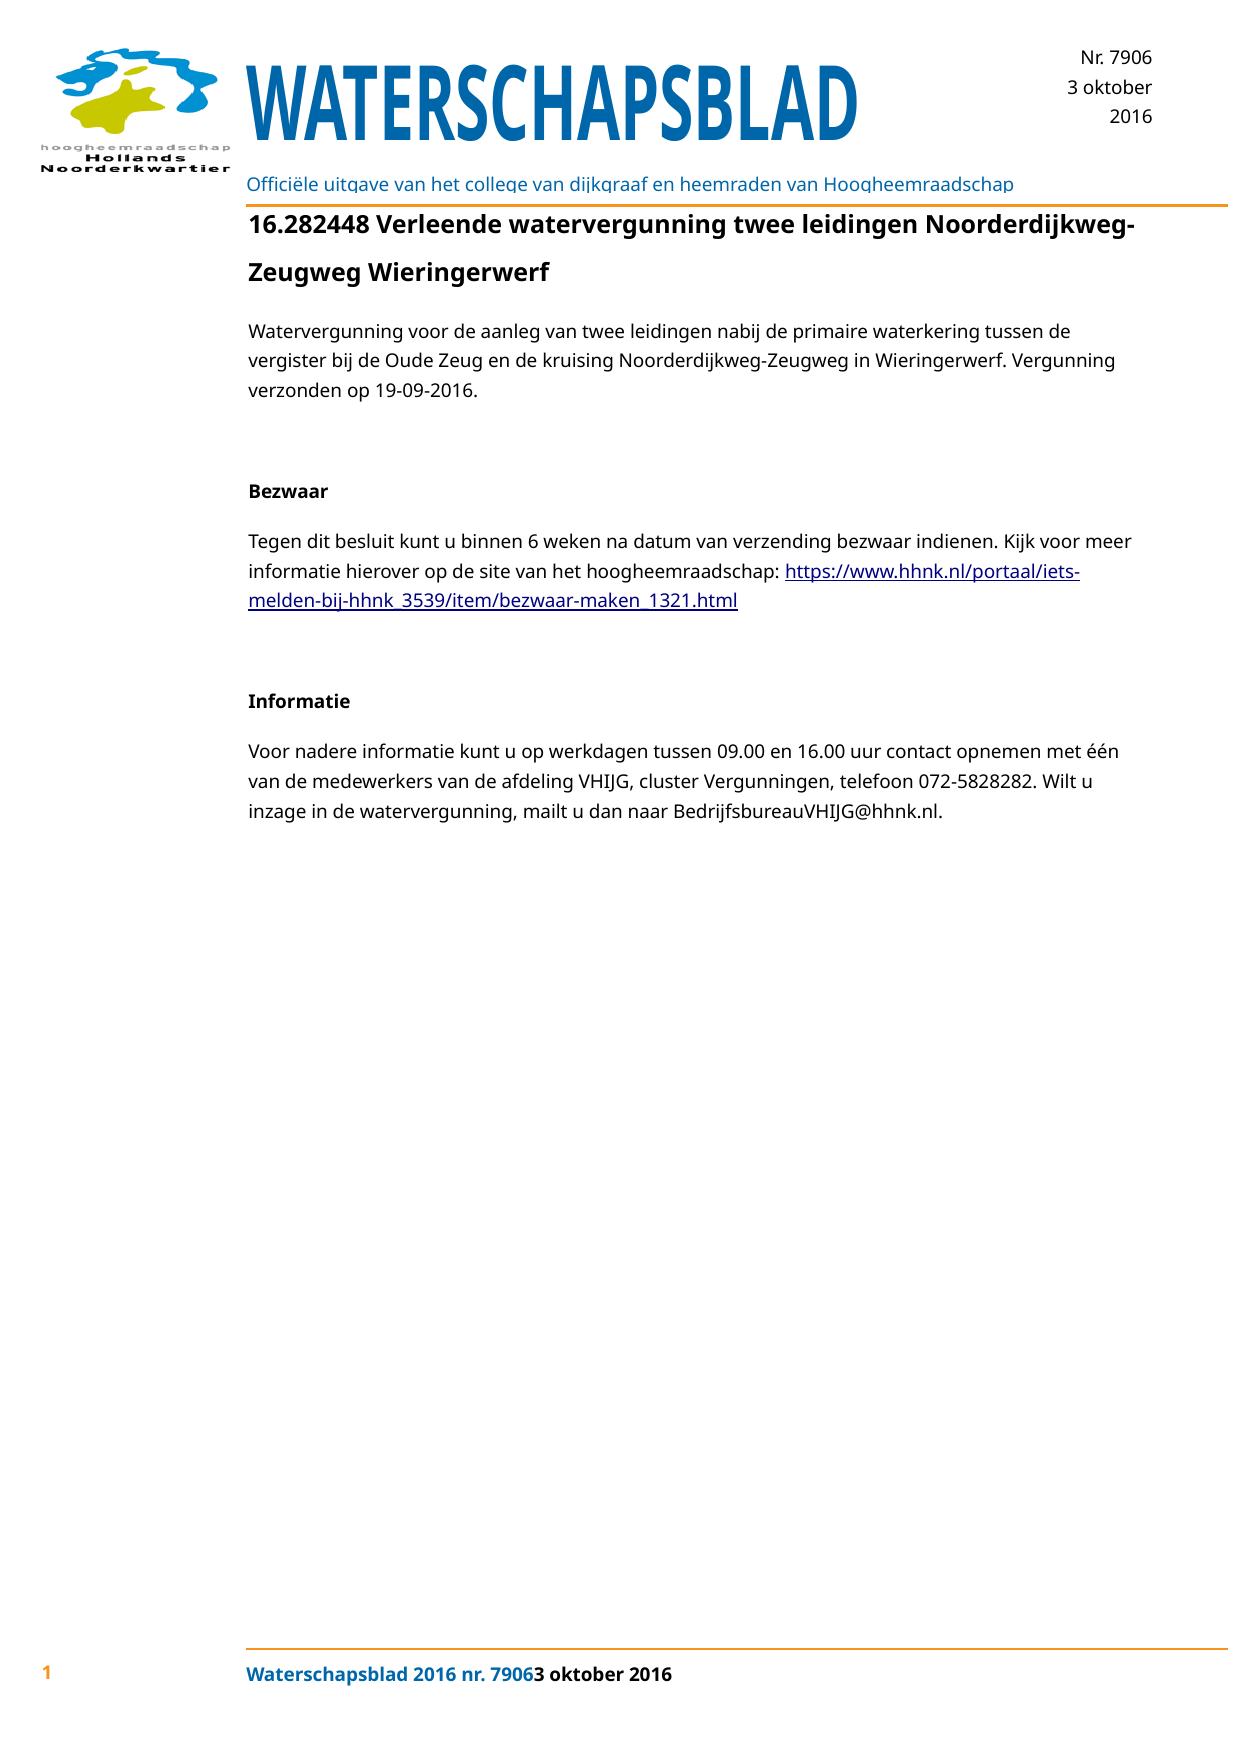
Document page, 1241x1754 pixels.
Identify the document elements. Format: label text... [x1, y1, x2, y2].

text Bezwaar [248, 478, 1152, 504]
text Tegen dit besluit kunt u binnen 6 weken na datum van verzending bezwaar indienen. Kijk voor meer informatie hierover op de site van het hoogheemraadschap: https://www.hhnk.nl/portaal/iets-melden-bij-hhnk_3539/item/bezwaar-maken_1321.html [248, 528, 1152, 613]
picture [41, 47, 231, 172]
text Voor nadere informatie kunt u op werkdagen tussen 09.00 en 16.00 uur contact opnemen met één van de medewerkers van de afdeling VHIJG, cluster Vergunningen, telefoon 072-5828282. Wilt u inzage in de watervergunning, mailt u dan naar BedrijfsbureauVHIJG@hhnk.nl. [248, 739, 1152, 824]
text 16.282448 Verleende watervergunning twee leidingen Noorderdijkweg-Zeugweg Wieringerwerf [248, 207, 1152, 288]
text Watervergunning voor de aanleg van twee leidingen nabij de primaire waterkering tussen de vergister bij de Oude Zeug en de kruising Noorderdijkweg-Zeugweg in Wieringerwerf. Vergunning verzonden op 19-09-2016. [248, 318, 1152, 403]
text Informatie [248, 688, 1152, 714]
